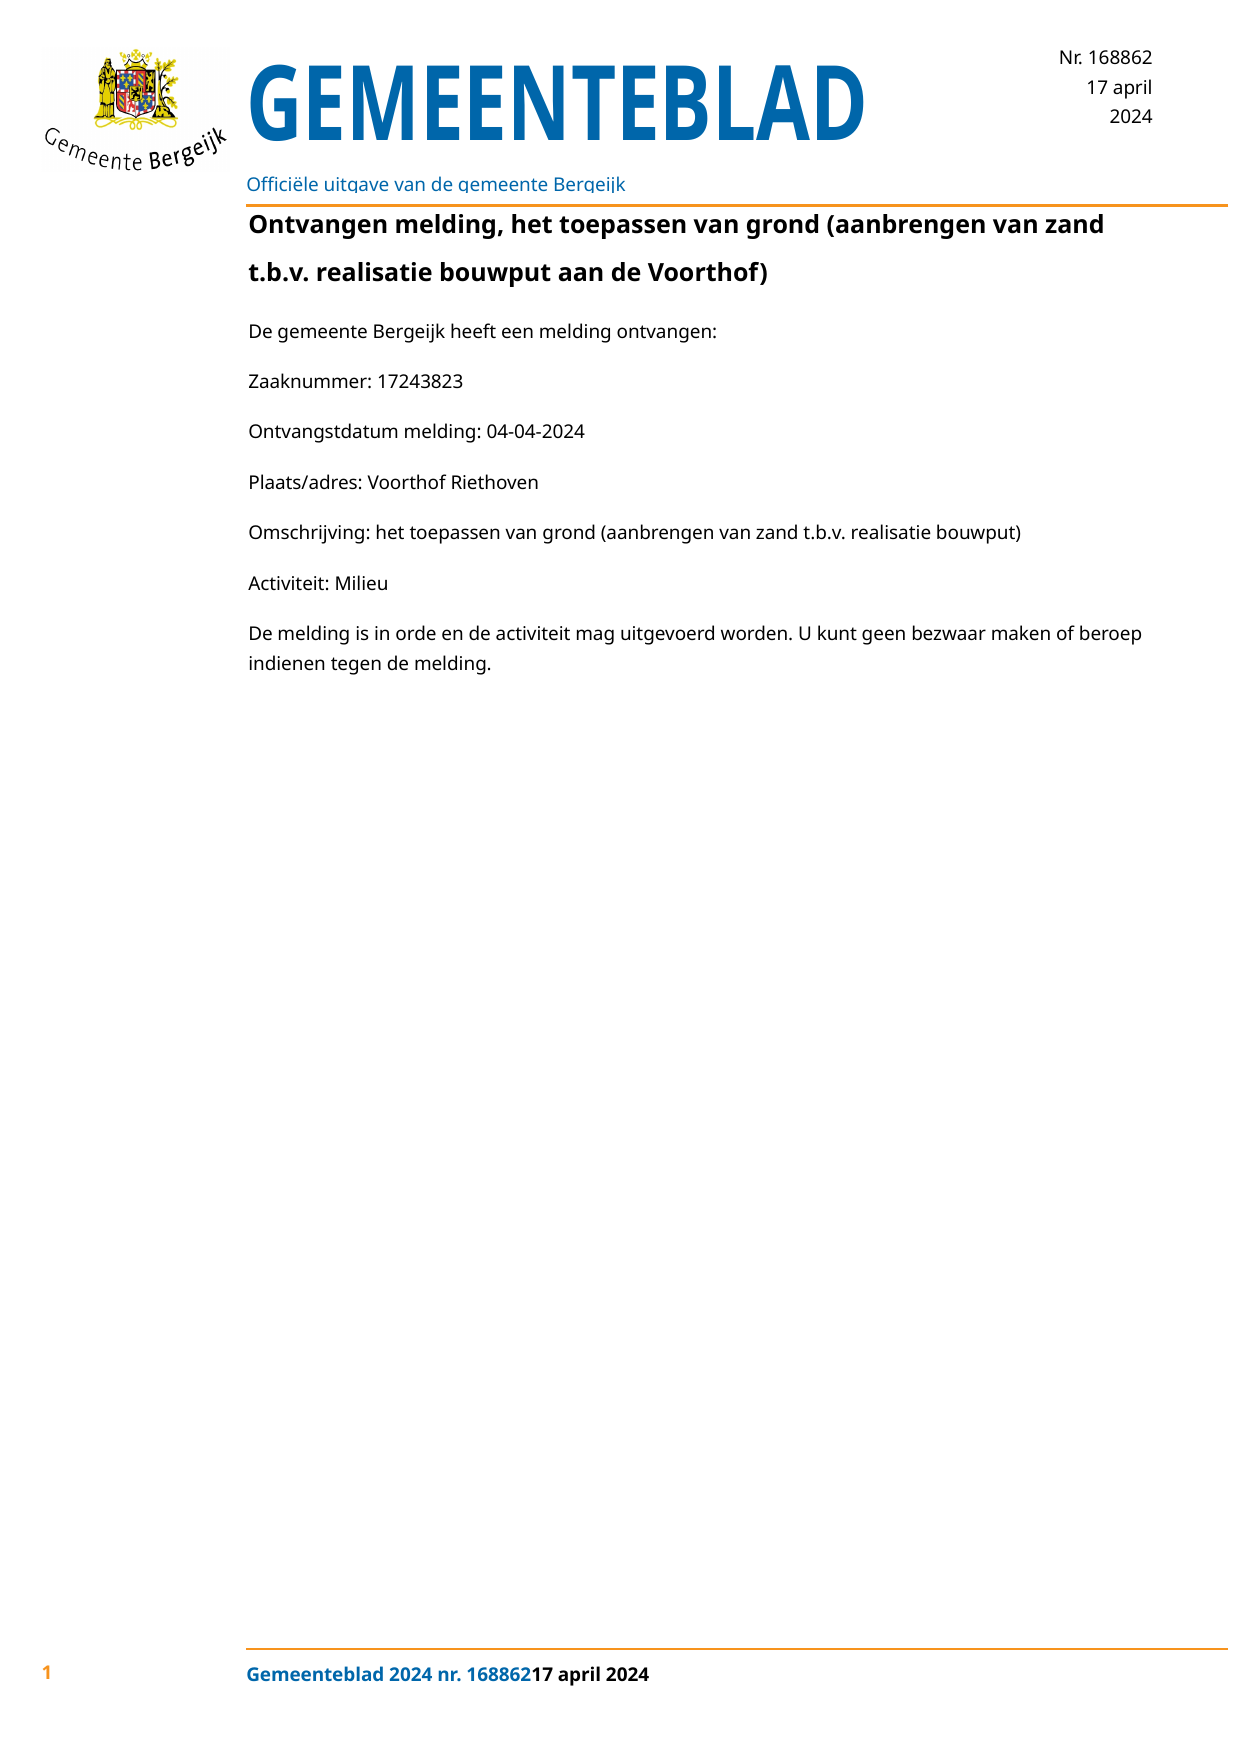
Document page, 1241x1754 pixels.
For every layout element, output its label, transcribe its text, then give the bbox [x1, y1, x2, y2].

text De melding is in orde en de activiteit mag uitgevoerd worden. U kunt geen bezwaar maken of beroep indienen tegen de melding. [248, 620, 1152, 676]
text Zaaknummer: 17243823 [248, 368, 1152, 394]
text Activiteit: Milieu [248, 570, 1152, 596]
text Plaats/adres: Voorthof Riethoven [248, 469, 1152, 495]
text Ontvangen melding, het toepassen van grond (aanbrengen van zand t.b.v. realisatie bouwput aan de Voorthof) [248, 207, 1152, 288]
text Omschrijving: het toepassen van grond (aanbrengen van zand t.b.v. realisatie bouwput) [248, 519, 1152, 545]
picture [41, 47, 231, 172]
text De gemeente Bergeijk heeft een melding ontvangen: [248, 318, 1152, 344]
text Ontvangstdatum melding: 04-04-2024 [248, 419, 1152, 444]
